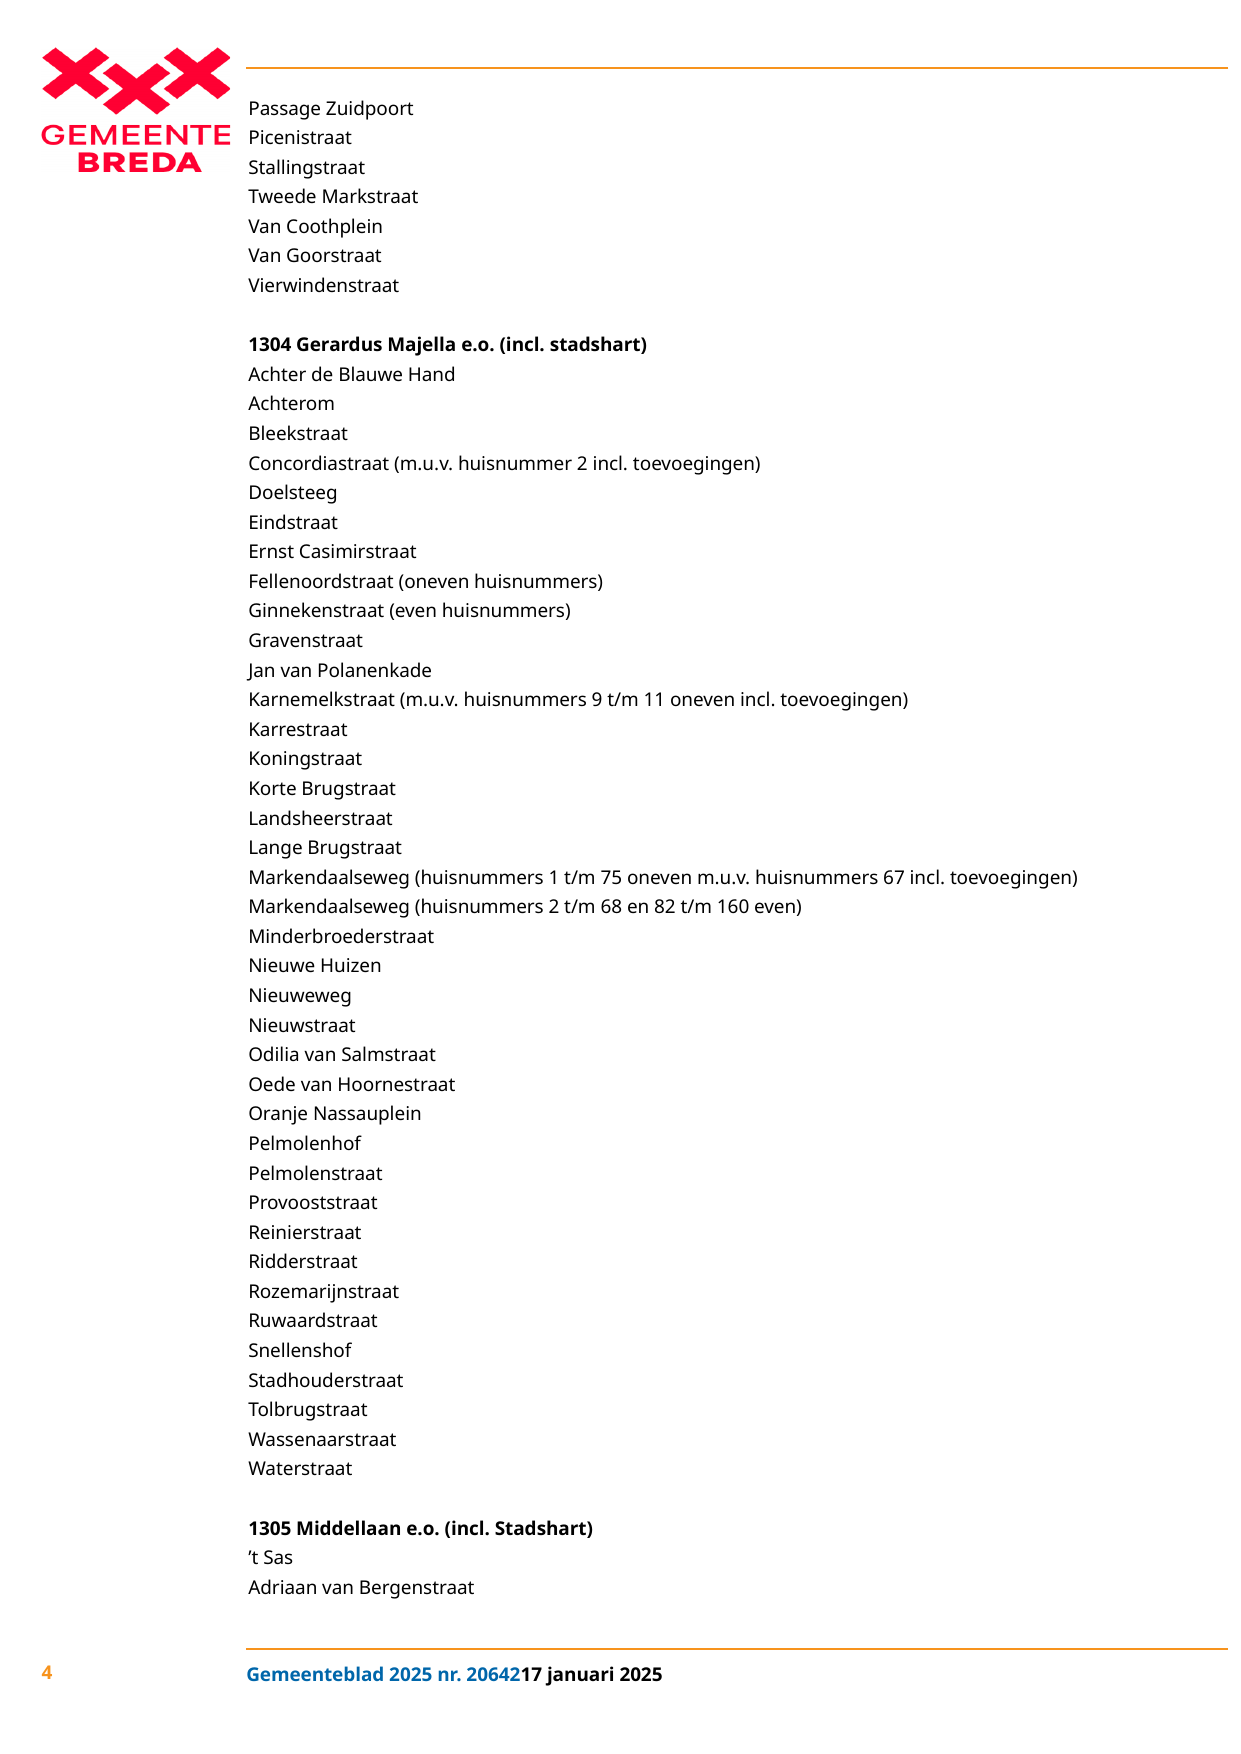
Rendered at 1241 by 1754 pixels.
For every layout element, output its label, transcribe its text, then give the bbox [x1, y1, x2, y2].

text Karrestraat [248, 716, 1152, 742]
text Nieuwstraat [248, 1012, 1152, 1038]
text Provooststraat [248, 1189, 1152, 1215]
text Fellenoordstraat (oneven huisnummers) [248, 568, 1152, 594]
text Gravenstraat [248, 627, 1152, 653]
text Koningstraat [248, 746, 1152, 771]
text Eindstraat [248, 509, 1152, 535]
text Jan van Polanenkade [248, 657, 1152, 683]
text Oede van Hoornestraat [248, 1071, 1152, 1097]
text ’t Sas [248, 1544, 1152, 1570]
text 1304 Gerardus Majella e.o. (incl. stadshart) [248, 331, 1152, 357]
text Passage Zuidpoort [248, 95, 1152, 121]
text Nieuwe Huizen [248, 953, 1152, 978]
text Markendaalseweg (huisnummers 1 t/m 75 oneven m.u.v. huisnummers 67 incl. toevoegingen) [248, 864, 1152, 890]
text Minderbroederstraat [248, 923, 1152, 949]
text Markendaalseweg (huisnummers 2 t/m 68 en 82 t/m 160 even) [248, 893, 1152, 919]
text Doelsteeg [248, 479, 1152, 505]
text Oranje Nassauplein [248, 1101, 1152, 1126]
text Snellenshof [248, 1337, 1152, 1363]
text Odilia van Salmstraat [248, 1041, 1152, 1067]
text Picenistraat [248, 124, 1152, 150]
text 1305 Middellaan e.o. (incl. Stadshart) [248, 1515, 1152, 1541]
text Tolbrugstraat [248, 1396, 1152, 1422]
text Ridderstraat [248, 1248, 1152, 1274]
text Ruwaardstraat [248, 1308, 1152, 1333]
text Stadhouderstraat [248, 1367, 1152, 1393]
text Wassenaarstraat [248, 1426, 1152, 1452]
text Waterstraat [248, 1456, 1152, 1481]
text Pelmolenhof [248, 1130, 1152, 1156]
text Achter de Blauwe Hand [248, 361, 1152, 387]
text Nieuweweg [248, 982, 1152, 1008]
text Ginnekenstraat (even huisnummers) [248, 598, 1152, 623]
text Reinierstraat [248, 1219, 1152, 1245]
text Achterom [248, 391, 1152, 416]
text Bleekstraat [248, 420, 1152, 446]
text Korte Brugstraat [248, 775, 1152, 801]
text Vierwindenstraat [248, 272, 1152, 298]
picture [41, 47, 231, 172]
text Rozemarijnstraat [248, 1278, 1152, 1304]
text Tweede Markstraat [248, 183, 1152, 209]
text Pelmolenstraat [248, 1160, 1152, 1186]
text Van Goorstraat [248, 243, 1152, 268]
text Lange Brugstraat [248, 834, 1152, 860]
text Adriaan van Bergenstraat [248, 1574, 1152, 1600]
text Stallingstraat [248, 154, 1152, 180]
text Ernst Casimirstraat [248, 538, 1152, 564]
text Landsheerstraat [248, 805, 1152, 831]
text Concordiastraat (m.u.v. huisnummer 2 incl. toevoegingen) [248, 450, 1152, 476]
text Van Coothplein [248, 213, 1152, 239]
text Karnemelkstraat (m.u.v. huisnummers 9 t/m 11 oneven incl. toevoegingen) [248, 686, 1152, 712]
